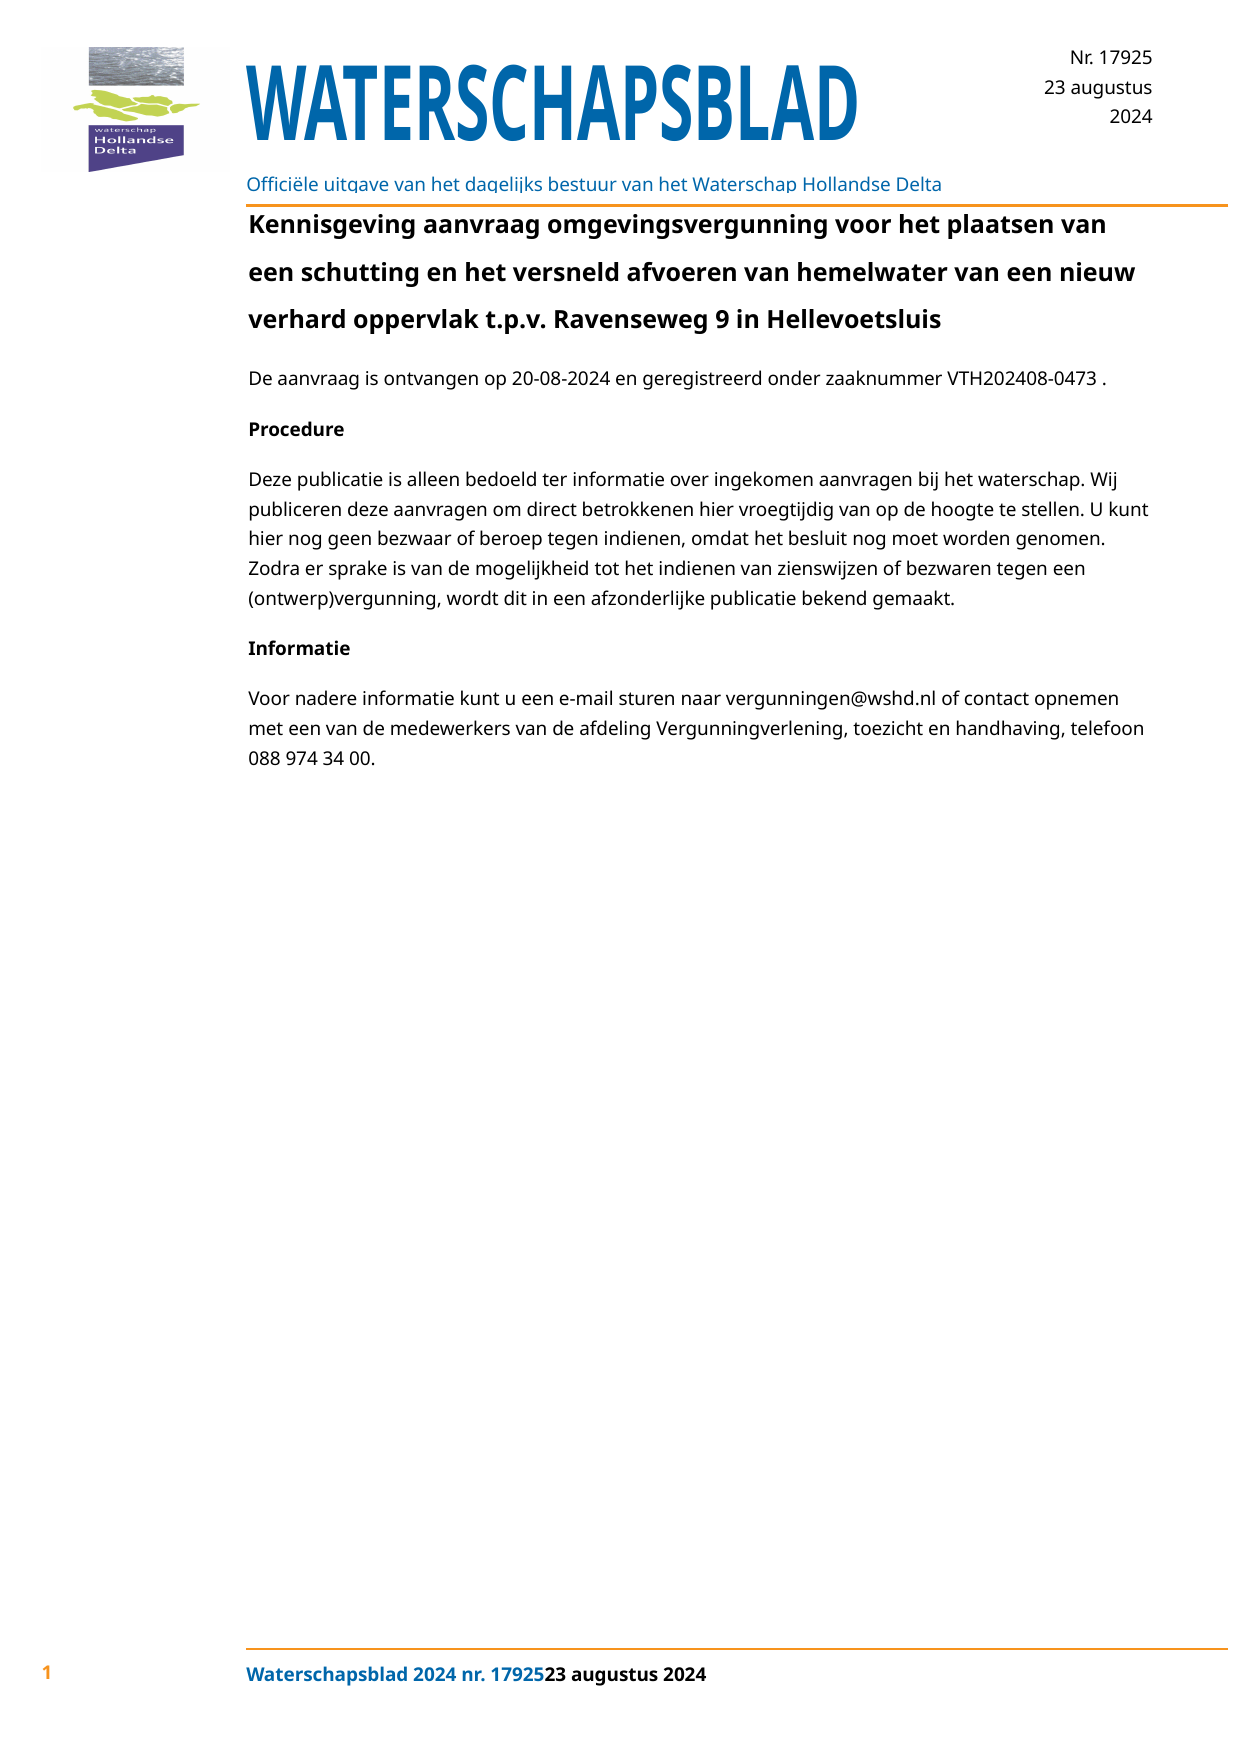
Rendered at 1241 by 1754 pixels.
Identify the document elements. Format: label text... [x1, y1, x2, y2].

text De aanvraag is ontvangen op 20-08-2024 en geregistreerd onder zaaknummer VTH202408-0473 . [248, 366, 1152, 391]
text Informatie [248, 635, 1152, 661]
picture [41, 47, 231, 172]
text Kennisgeving aanvraag omgevingsvergunning voor het plaatsen van een schutting en het versneld afvoeren van hemelwater van een nieuw verhard oppervlak t.p.v. Ravenseweg 9 in Hellevoetsluis [248, 207, 1152, 336]
text Voor nadere informatie kunt u een e-mail sturen naar vergunningen@wshd.nl of contact opnemen met een van de medewerkers van de afdeling Vergunningverlening, toezicht en handhaving, telefoon 088 974 34 00. [248, 686, 1152, 770]
text Deze publicatie is alleen bedoeld ter informatie over ingekomen aanvragen bij het waterschap. Wij publiceren deze aanvragen om direct betrokkenen hier vroegtijdig van op de hoogte te stellen. U kunt hier nog geen bezwaar of beroep tegen indienen, omdat het besluit nog moet worden genomen. Zodra er sprake is van de mogelijkheid tot het indienen van zienswijzen of bezwaren tegen een (ontwerp)vergunning, wordt dit in een afzonderlijke publicatie bekend gemaakt. [248, 466, 1152, 610]
text Procedure [248, 416, 1152, 442]
